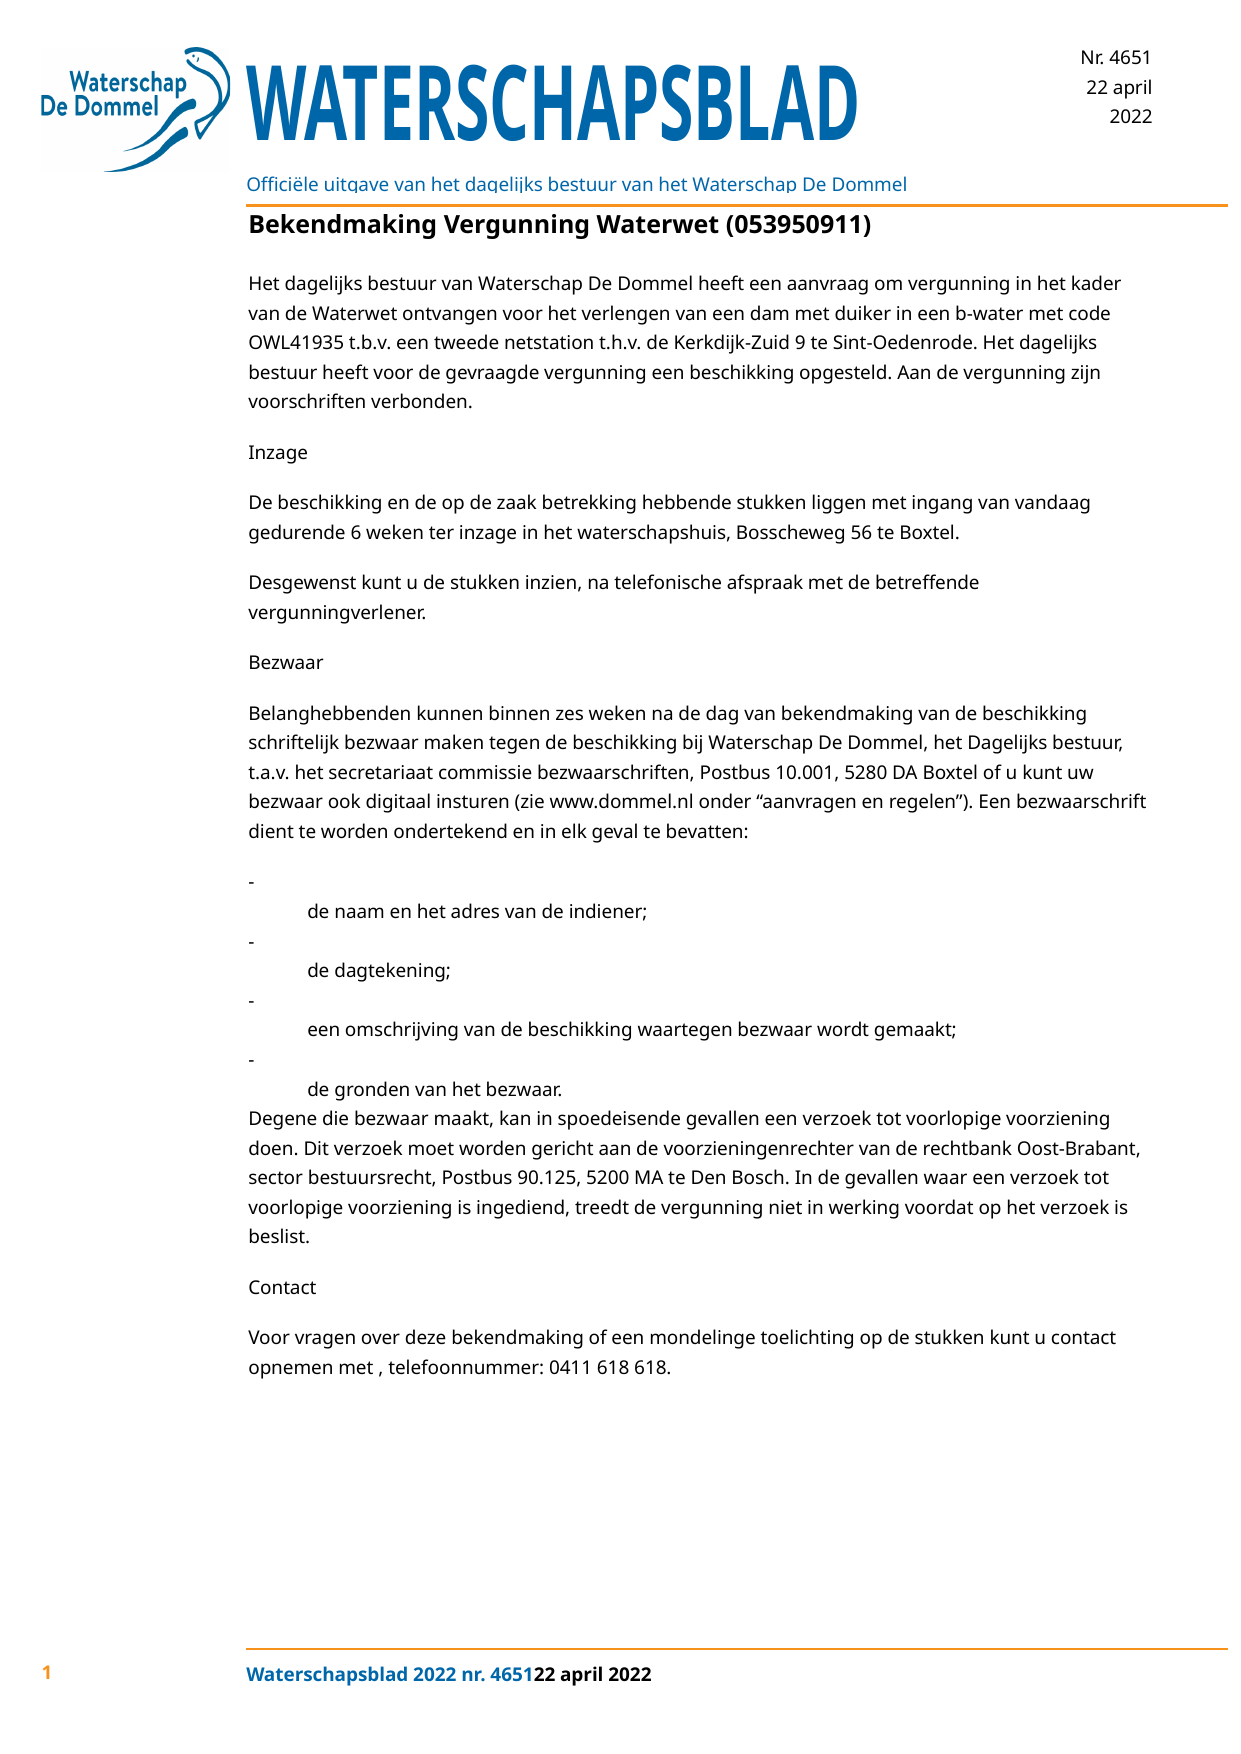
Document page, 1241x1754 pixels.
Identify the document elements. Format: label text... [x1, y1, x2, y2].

list de dagtekening; [248, 957, 1152, 983]
list de naam en het adres van de indiener; [248, 898, 1152, 924]
text Degene die bezwaar maakt, kan in spoedeisende gevallen een verzoek tot voorlopige voorziening doen. Dit verzoek moet worden gericht aan de voorzieningenrechter van de rechtbank Oost-Brabant, sector bestuursrecht, Postbus 90.125, 5200 MA te Den Bosch. In de gevallen waar een verzoek tot voorlopige voorziening is ingediend, treedt de vergunning niet in werking voordat op het verzoek is beslist. [248, 1105, 1152, 1249]
text Desgewenst kunt u de stukken inzien, na telefonische afspraak met de betreffende vergunningverlener. [248, 569, 1152, 625]
text De beschikking en de op de zaak betrekking hebbende stukken liggen met ingang van vandaag gedurende 6 weken ter inzage in het waterschapshuis, Bosscheweg 56 te Boxtel. [248, 489, 1152, 545]
text Belanghebbenden kunnen binnen zes weken na de dag van bekendmaking van de beschikking schriftelijk bezwaar maken tegen de beschikking bij Waterschap De Dommel, het Dagelijks bestuur, t.a.v. het secretariaat commissie bezwaarschriften, Postbus 10.001, 5280 DA Boxtel of u kunt uw bezwaar ook digitaal insturen (zie www.dommel.nl onder “aanvragen en regelen”). Een bezwaarschrift dient te worden ondertekend en in elk geval te bevatten: [248, 700, 1152, 844]
list een omschrijving van de beschikking waartegen bezwaar wordt gemaakt; [248, 1017, 1152, 1042]
picture [45, 99, 51, 111]
text Bezwaar [248, 649, 1152, 675]
picture [204, 47, 231, 76]
text Voor vragen over deze bekendmaking of een mondelinge toelichting op de stukken kunt u contact opnemen met , telefoonnummer: 0411 618 618. [248, 1324, 1152, 1380]
list de gronden van het bezwaar. [248, 1076, 1152, 1101]
picture [198, 118, 210, 131]
text Inzage [248, 439, 1152, 465]
text Bekendmaking Vergunning Waterwet (053950911) [248, 207, 1152, 241]
text Het dagelijks bestuur van Waterschap De Dommel heeft een aanvraag om vergunning in het kader van de Waterwet ontvangen voor het verlengen van een dam met duiker in een b-water met code OWL41935 t.b.v. een tweede netstation t.h.v. de Kerkdijk-Zuid 9 te Sint-Oedenrode. Het dagelijks bestuur heeft voor de gevraagde vergunning een beschikking opgesteld. Aan de vergunning zijn voorschriften verbonden. [248, 270, 1152, 414]
text Contact [248, 1274, 1152, 1300]
picture [41, 47, 231, 172]
